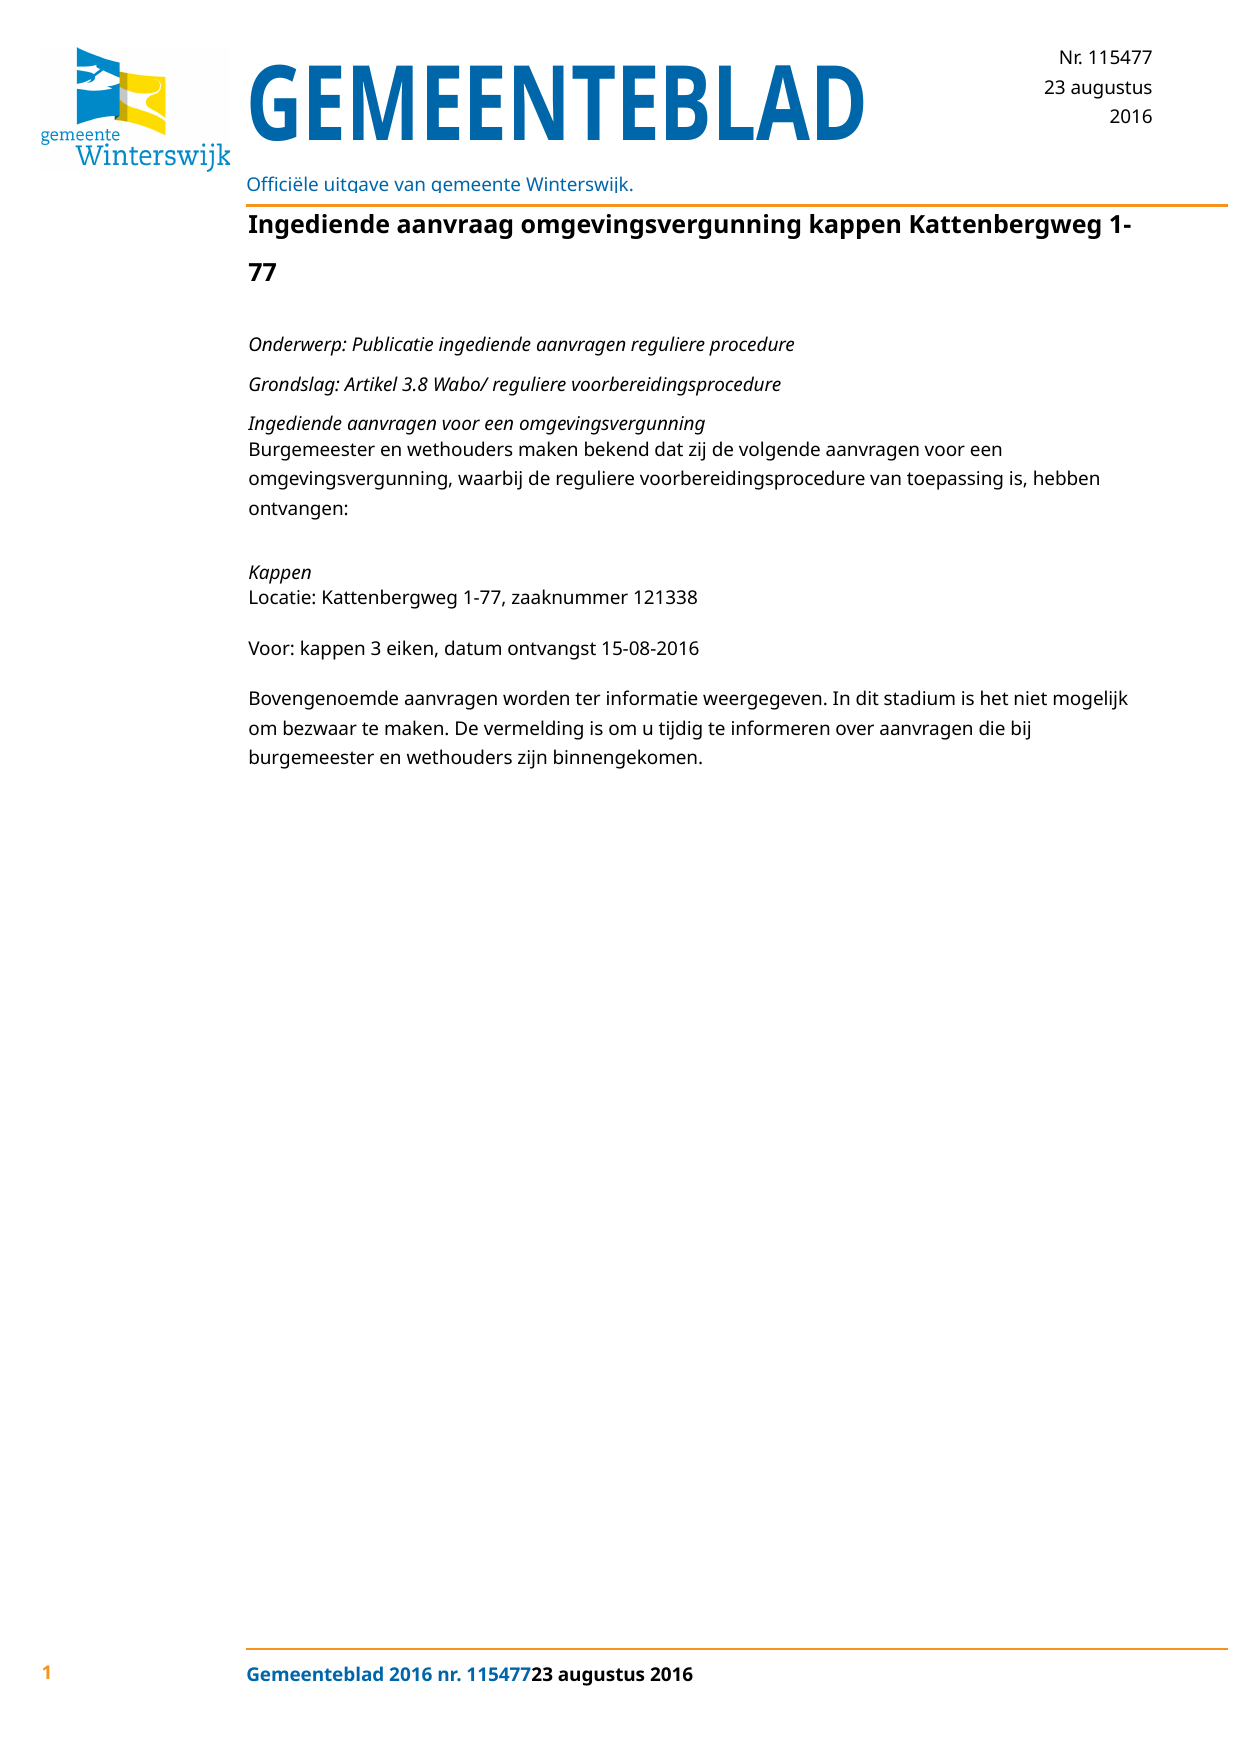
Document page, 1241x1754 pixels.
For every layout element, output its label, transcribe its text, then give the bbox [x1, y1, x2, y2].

text Locatie: Kattenbergweg 1-77, zaaknummer 121338 [248, 584, 1152, 610]
picture [225, 153, 231, 162]
text Bovengenoemde aanvragen worden ter informatie weergegeven. In dit stadium is het niet mogelijk om bezwaar te maken. De vermelding is om u tijdig te informeren over aanvragen die bij burgemeester en wethouders zijn binnengekomen. [248, 685, 1152, 770]
text Onderwerp: Publicatie ingediende aanvragen reguliere procedure [248, 331, 1152, 357]
text Kappen [248, 559, 1152, 584]
text Grondslag: Artikel 3.8 Wabo/ reguliere voorbereidingsprocedure [248, 371, 1152, 396]
picture [41, 47, 231, 172]
text Voor: kappen 3 eiken, datum ontvangst 15-08-2016 [248, 635, 1152, 661]
text Burgemeester en wethouders maken bekend dat zij de volgende aanvragen voor een omgevingsvergunning, waarbij de reguliere voorbereidingsprocedure van toepassing is, hebben ontvangen: [248, 436, 1152, 521]
text Ingediende aanvraag omgevingsvergunning kappen Kattenbergweg 1-77 [248, 207, 1152, 288]
text Ingediende aanvragen voor een omgevingsvergunning [248, 410, 1152, 436]
